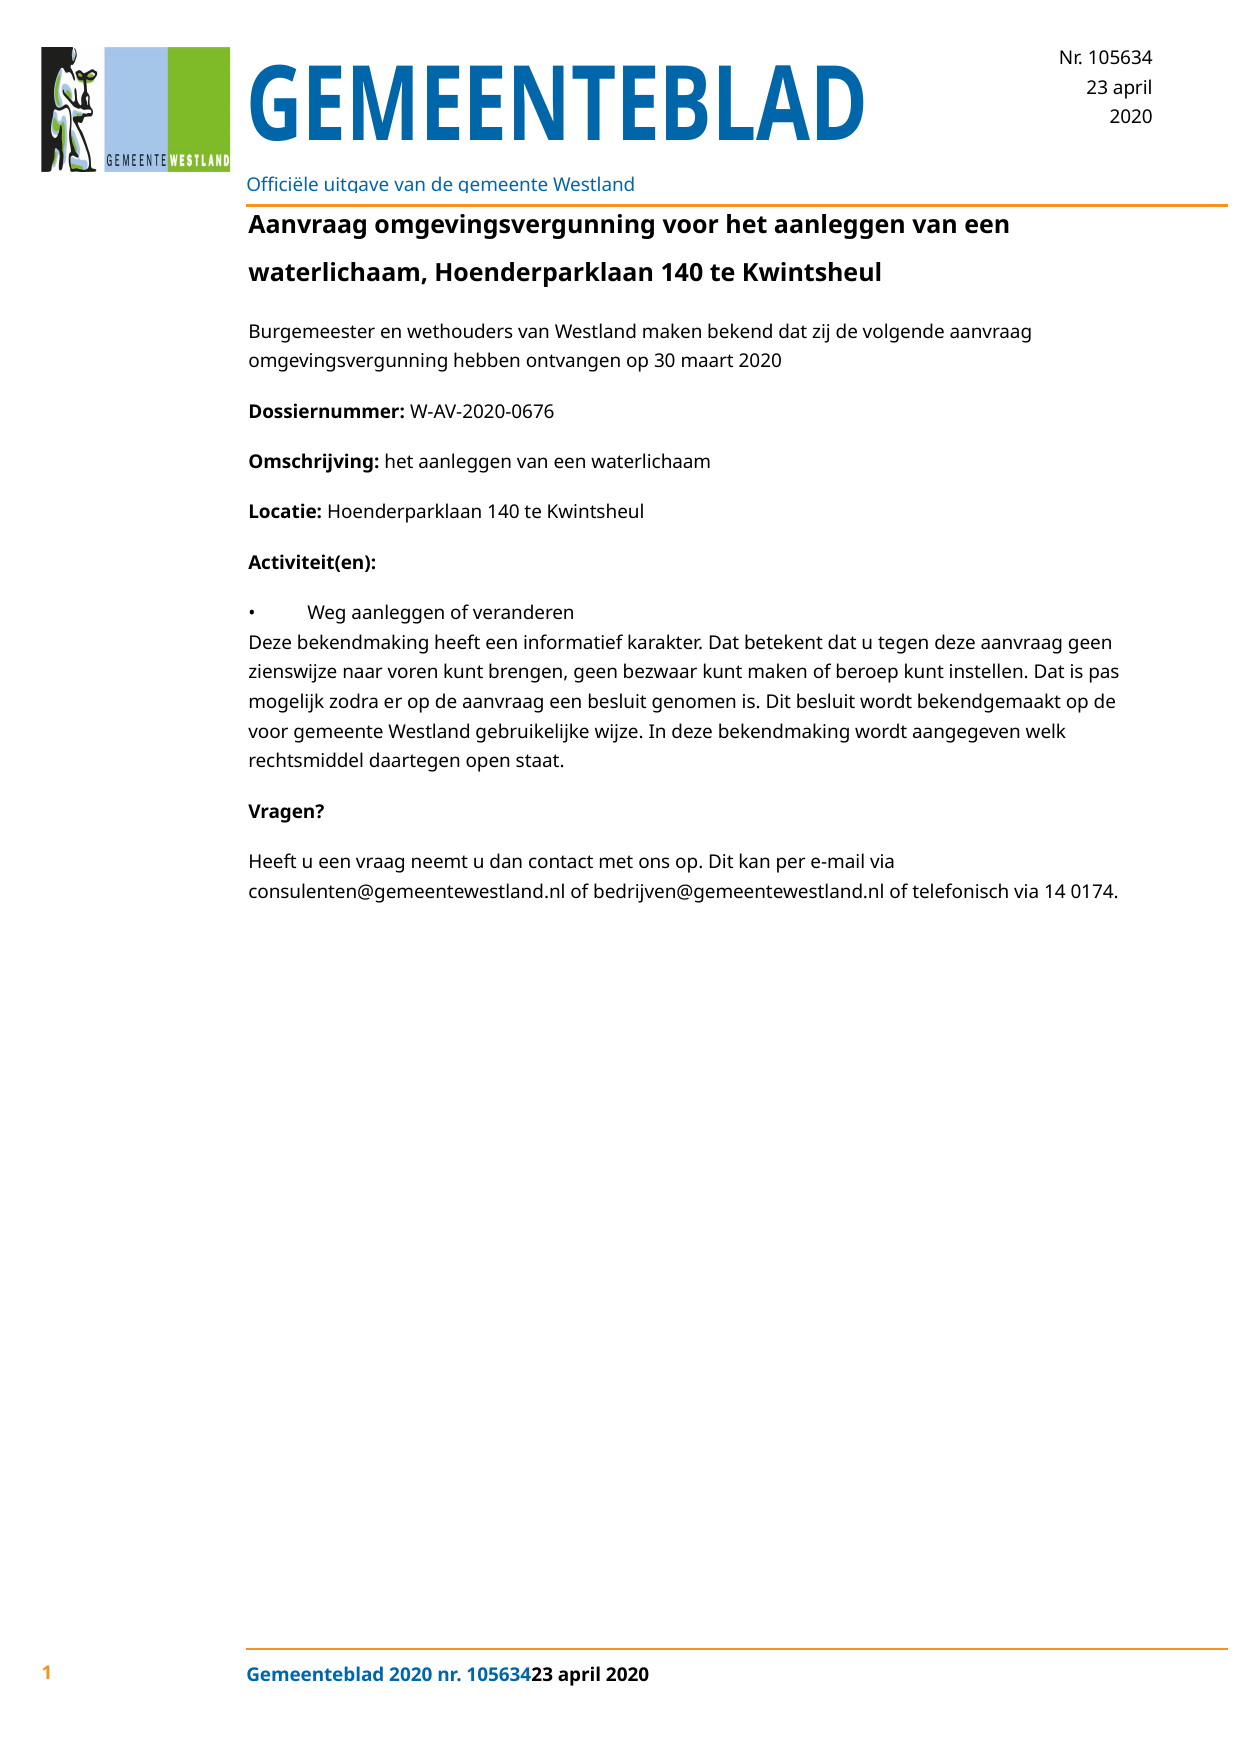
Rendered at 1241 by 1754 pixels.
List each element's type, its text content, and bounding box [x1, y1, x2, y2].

list Weg aanleggen of veranderen [248, 599, 1152, 625]
text Locatie: Hoenderparklaan 140 te Kwintsheul [248, 499, 1152, 524]
text Dossiernummer: W-AV-2020-0676 [248, 398, 1152, 424]
text Heeft u een vraag neemt u dan contact met ons op. Dit kan per e-mail via consulenten@gemeentewestland.nl of bedrijven@gemeentewestland.nl of telefonisch via 14 0174. [248, 848, 1152, 904]
text Vragen? [248, 798, 1152, 824]
text Aanvraag omgevingsvergunning voor het aanleggen van een waterlichaam, Hoenderparklaan 140 te Kwintsheul [248, 207, 1152, 288]
text Deze bekendmaking heeft een informatief karakter. Dat betekent dat u tegen deze aanvraag geen zienswijze naar voren kunt brengen, geen bezwaar kunt maken of beroep kunt instellen. Dat is pas mogelijk zodra er op de aanvraag een besluit genomen is. Dit besluit wordt bekendgemaakt op de voor gemeente Westland gebruikelijke wijze. In deze bekendmaking wordt aangegeven welk rechtsmiddel daartegen open staat. [248, 629, 1152, 773]
picture [41, 47, 231, 172]
text Activiteit(en): [248, 549, 1152, 575]
text Burgemeester en wethouders van Westland maken bekend dat zij de volgende aanvraag omgevingsvergunning hebben ontvangen op 30 maart 2020 [248, 318, 1152, 373]
text Omschrijving: het aanleggen van een waterlichaam [248, 448, 1152, 474]
